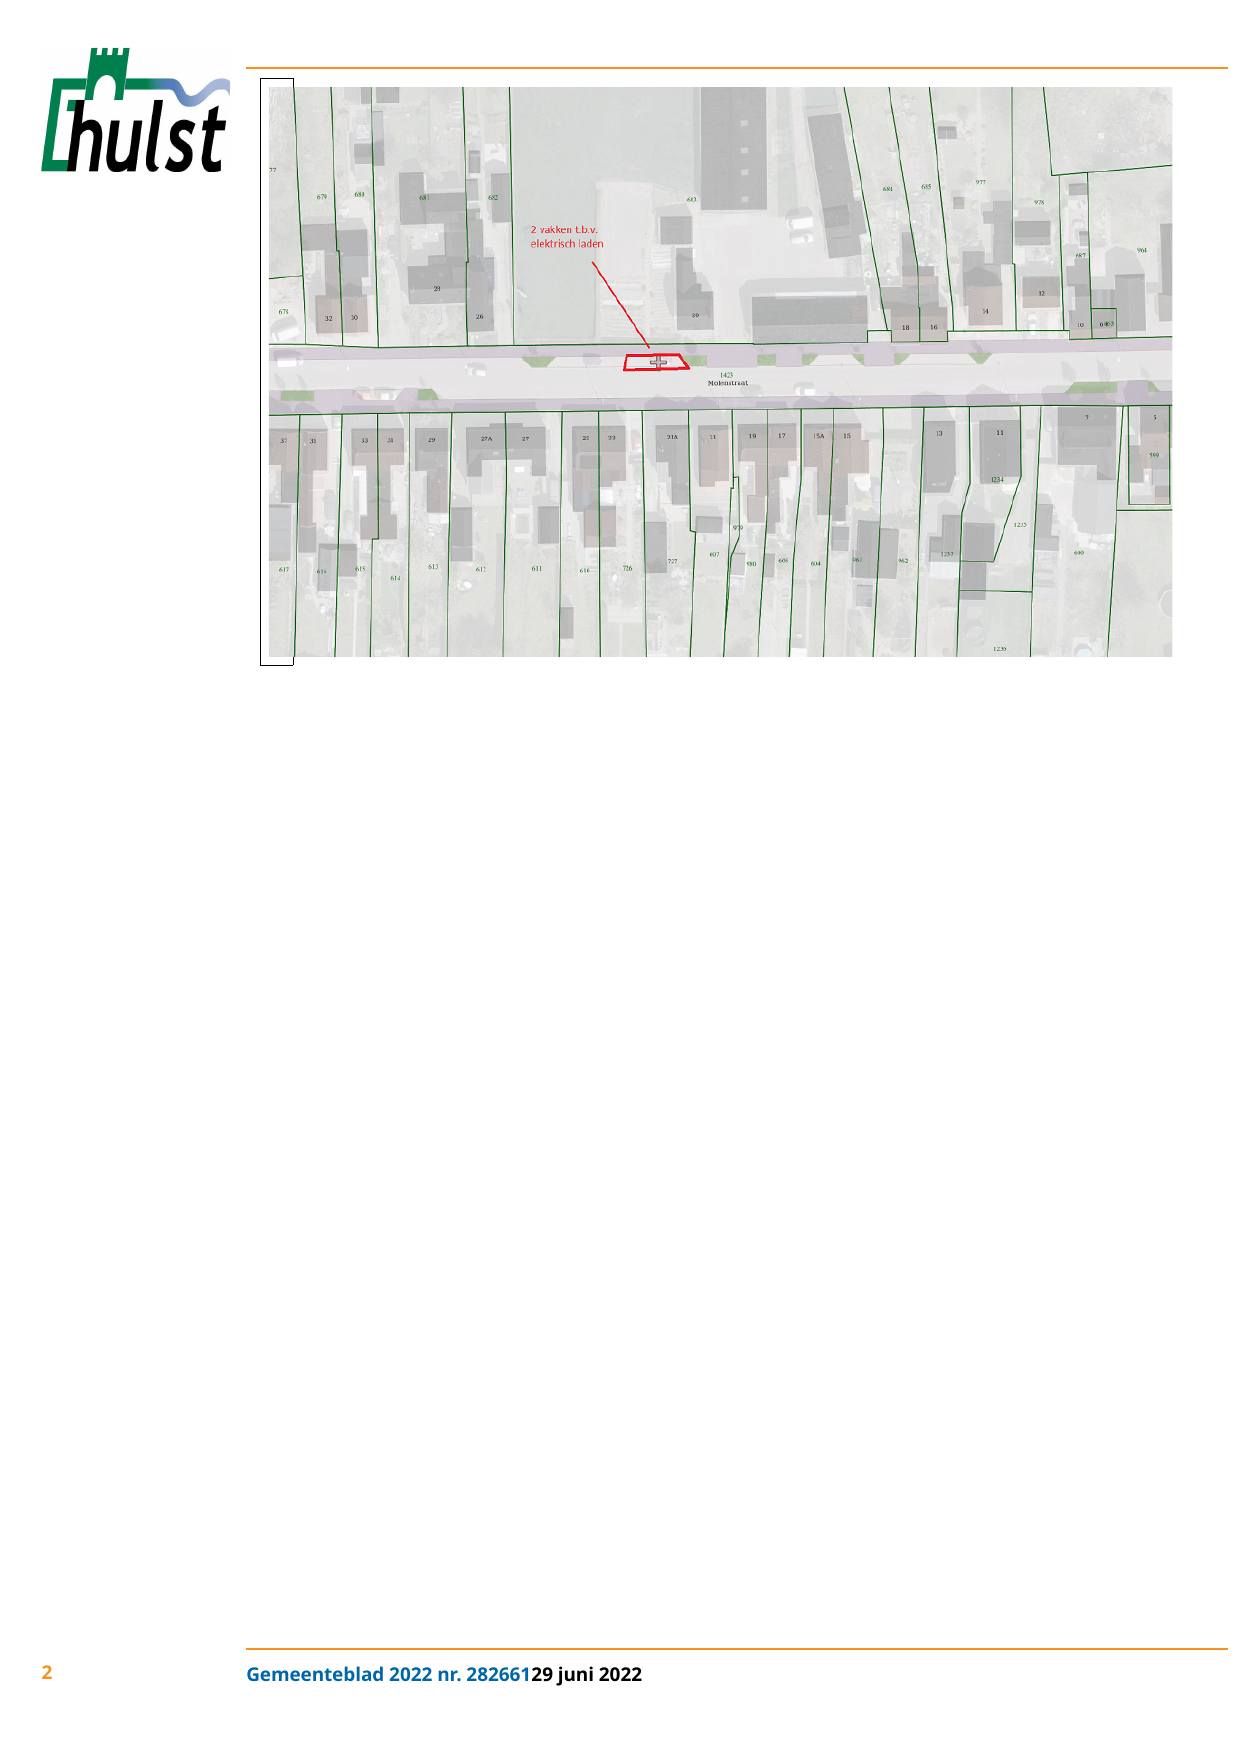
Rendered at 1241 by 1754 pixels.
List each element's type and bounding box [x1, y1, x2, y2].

picture [268, 87, 1173, 657]
picture [41, 47, 231, 172]
